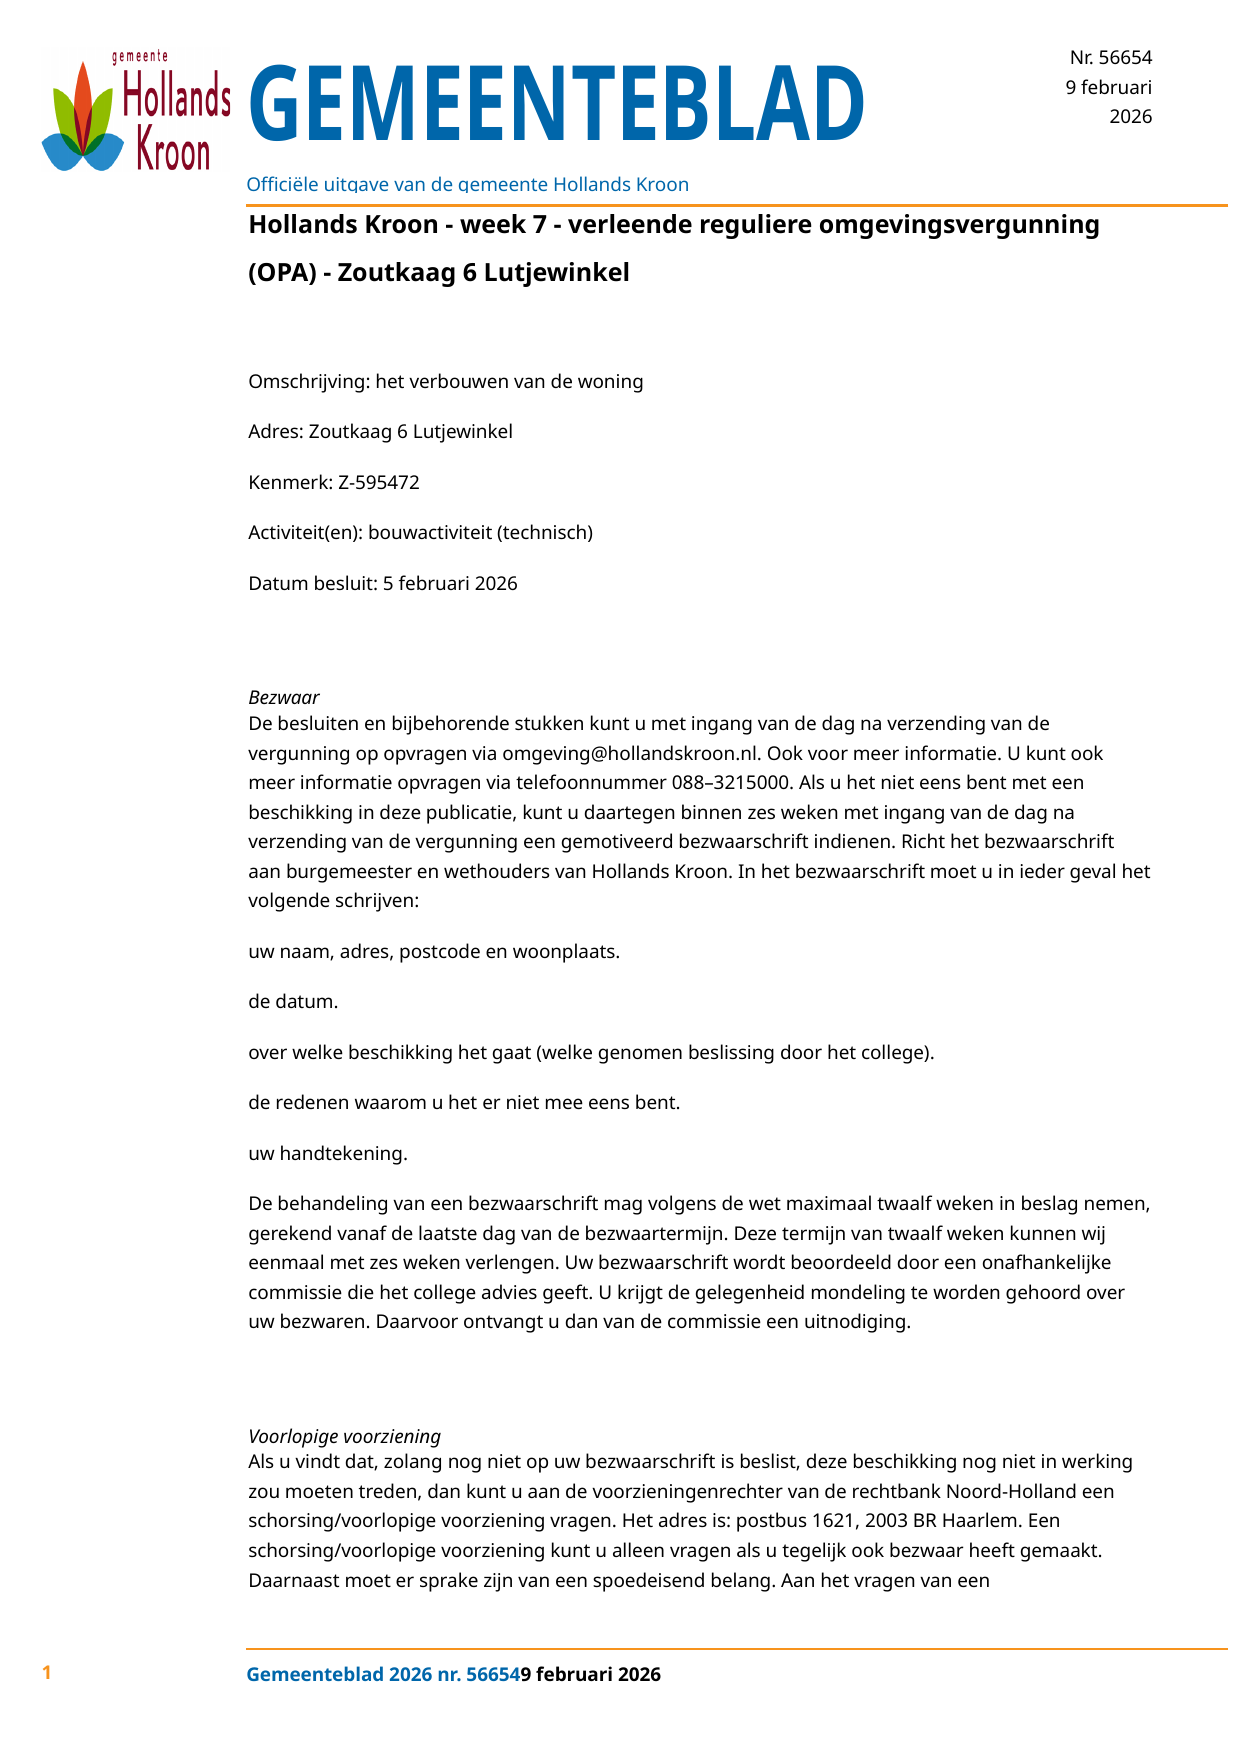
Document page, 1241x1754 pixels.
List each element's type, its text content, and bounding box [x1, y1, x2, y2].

text De behandeling van een bezwaarschrift mag volgens de wet maximaal twaalf weken in beslag nemen, gerekend vanaf de laatste dag van de bezwaartermijn. Deze termijn van twaalf weken kunnen wij eenmaal met zes weken verlengen. Uw bezwaarschrift wordt beoordeeld door een onafhankelijke commissie die het college advies geeft. U krijgt de gelegenheid mondeling te worden gehoord over uw bezwaren. Daarvoor ontvangt u dan van de commissie een uitnodiging. [248, 1190, 1152, 1334]
text Adres: Zoutkaag 6 Lutjewinkel [248, 419, 1152, 444]
picture [41, 47, 231, 172]
text uw handtekening. [248, 1140, 1152, 1165]
text Bezwaar [248, 684, 1152, 710]
text De besluiten en bijbehorende stukken kunt u met ingang van de dag na verzending van de vergunning op opvragen via omgeving@hollandskroon.nl. Ook voor meer informatie. U kunt ook meer informatie opvragen via telefoonnummer 088–3215000. Als u het niet eens bent met een beschikking in deze publicatie, kunt u daartegen binnen zes weken met ingang van de dag na verzending van de vergunning een gemotiveerd bezwaarschrift indienen. Richt het bezwaarschrift aan burgemeester en wethouders van Hollands Kroon. In het bezwaarschrift moet u in ieder geval het volgende schrijven: [248, 710, 1152, 913]
text de redenen waarom u het er niet mee eens bent. [248, 1089, 1152, 1115]
text Voorlopige voorziening [248, 1423, 1152, 1448]
text Datum besluit: 5 februari 2026 [248, 570, 1152, 596]
text Activiteit(en): bouwactiviteit (technisch) [248, 519, 1152, 545]
text Omschrijving: het verbouwen van de woning [248, 368, 1152, 394]
text de datum. [248, 988, 1152, 1014]
text uw naam, adres, postcode en woonplaats. [248, 938, 1152, 964]
text over welke beschikking het gaat (welke genomen beslissing door het college). [248, 1039, 1152, 1064]
text Als u vindt dat, zolang nog niet op uw bezwaarschrift is beslist, deze beschikking nog niet in werking zou moeten treden, dan kunt u aan de voorzieningenrechter van de rechtbank Noord-Holland een schorsing/voorlopige voorziening vragen. Het adres is: postbus 1621, 2003 BR Haarlem. Een schorsing/voorlopige voorziening kunt u alleen vragen als u tegelijk ook bezwaar heeft gemaakt. Daarnaast moet er sprake zijn van een spoedeisend belang. Aan het vragen van een [248, 1448, 1152, 1593]
text Kenmerk: Z-595472 [248, 469, 1152, 495]
text Hollands Kroon - week 7 - verleende reguliere omgevingsvergunning (OPA) - Zoutkaag 6 Lutjewinkel [248, 207, 1152, 288]
